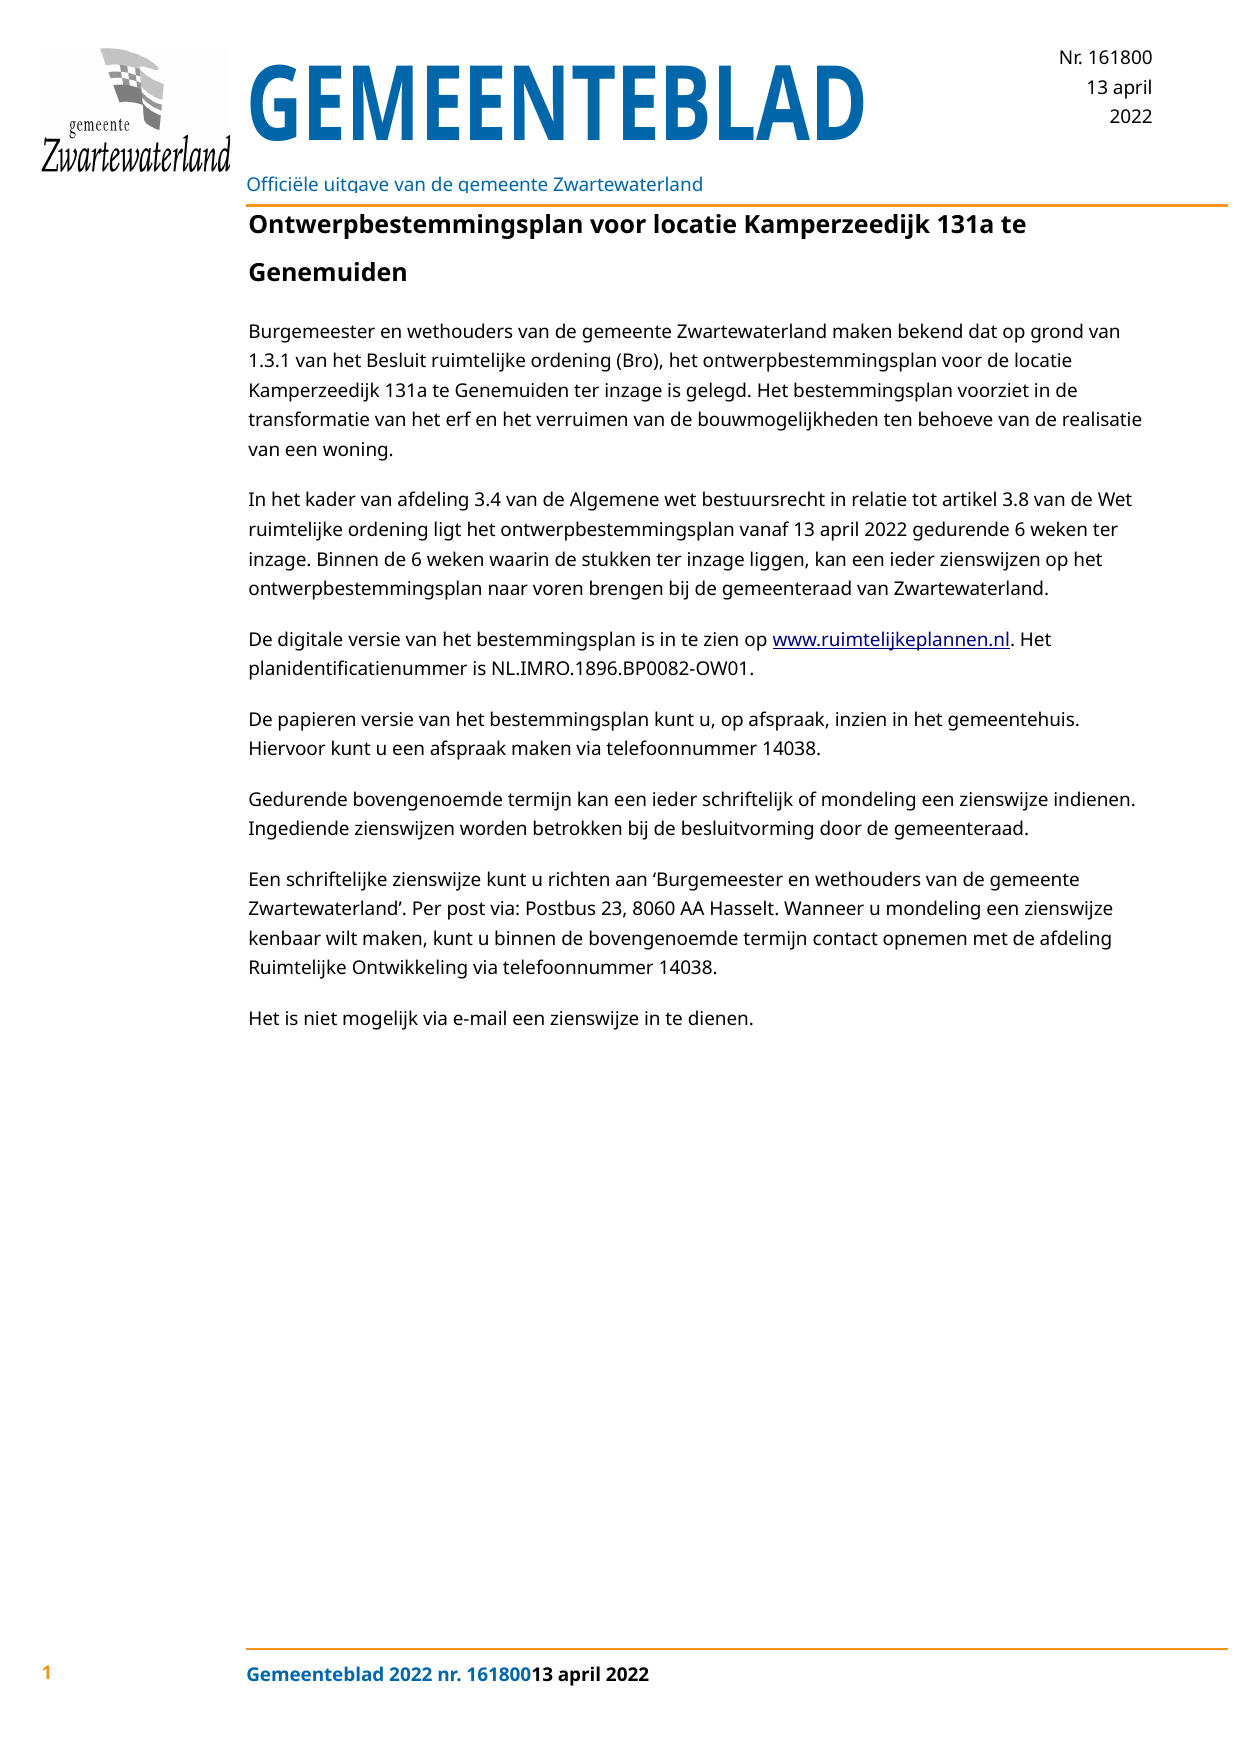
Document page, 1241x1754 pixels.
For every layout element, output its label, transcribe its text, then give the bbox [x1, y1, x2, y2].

text De digitale versie van het bestemmingsplan is in te zien op www.ruimtelijkeplannen.nl. Het planidentificatienummer is NL.IMRO.1896.BP0082-OW01. [248, 626, 1152, 681]
text In het kader van afdeling 3.4 van de Algemene wet bestuursrecht in relatie tot artikel 3.8 van de Wet ruimtelijke ordening ligt het ontwerpbestemmingsplan vanaf 13 april 2022 gedurende 6 weken ter inzage. Binnen de 6 weken waarin de stukken ter inzage liggen, kan een ieder zienswijzen op het ontwerpbestemmingsplan naar voren brengen bij de gemeenteraad van Zwartewaterland. [248, 487, 1152, 601]
picture [41, 47, 231, 172]
text Een schriftelijke zienswijze kunt u richten aan ‘Burgemeester en wethouders van de gemeente Zwartewaterland’. Per post via: Postbus 23, 8060 AA Hasselt. Wanneer u mondeling een zienswijze kenbaar wilt maken, kunt u binnen de bovengenoemde termijn contact opnemen met de afdeling Ruimtelijke Ontwikkeling via telefoonnummer 14038. [248, 866, 1152, 980]
text Gedurende bovengenoemde termijn kan een ieder schriftelijk of mondeling een zienswijze indienen. Ingediende zienswijzen worden betrokken bij de besluitvorming door de gemeenteraad. [248, 786, 1152, 841]
text Ontwerpbestemmingsplan voor locatie Kamperzeedijk 131a te Genemuiden [248, 207, 1152, 288]
text Burgemeester en wethouders van de gemeente Zwartewaterland maken bekend dat op grond van 1.3.1 van het Besluit ruimtelijke ordening (Bro), het ontwerpbestemmingsplan voor de locatie Kamperzeedijk 131a te Genemuiden ter inzage is gelegd. Het bestemmingsplan voorziet in de transformatie van het erf en het verruimen van de bouwmogelijkheden ten behoeve van de realisatie van een woning. [248, 318, 1152, 462]
text Het is niet mogelijk via e-mail een zienswijze in te dienen. [248, 1005, 1152, 1031]
text De papieren versie van het bestemmingsplan kunt u, op afspraak, inzien in het gemeentehuis. Hiervoor kunt u een afspraak maken via telefoonnummer 14038. [248, 706, 1152, 761]
